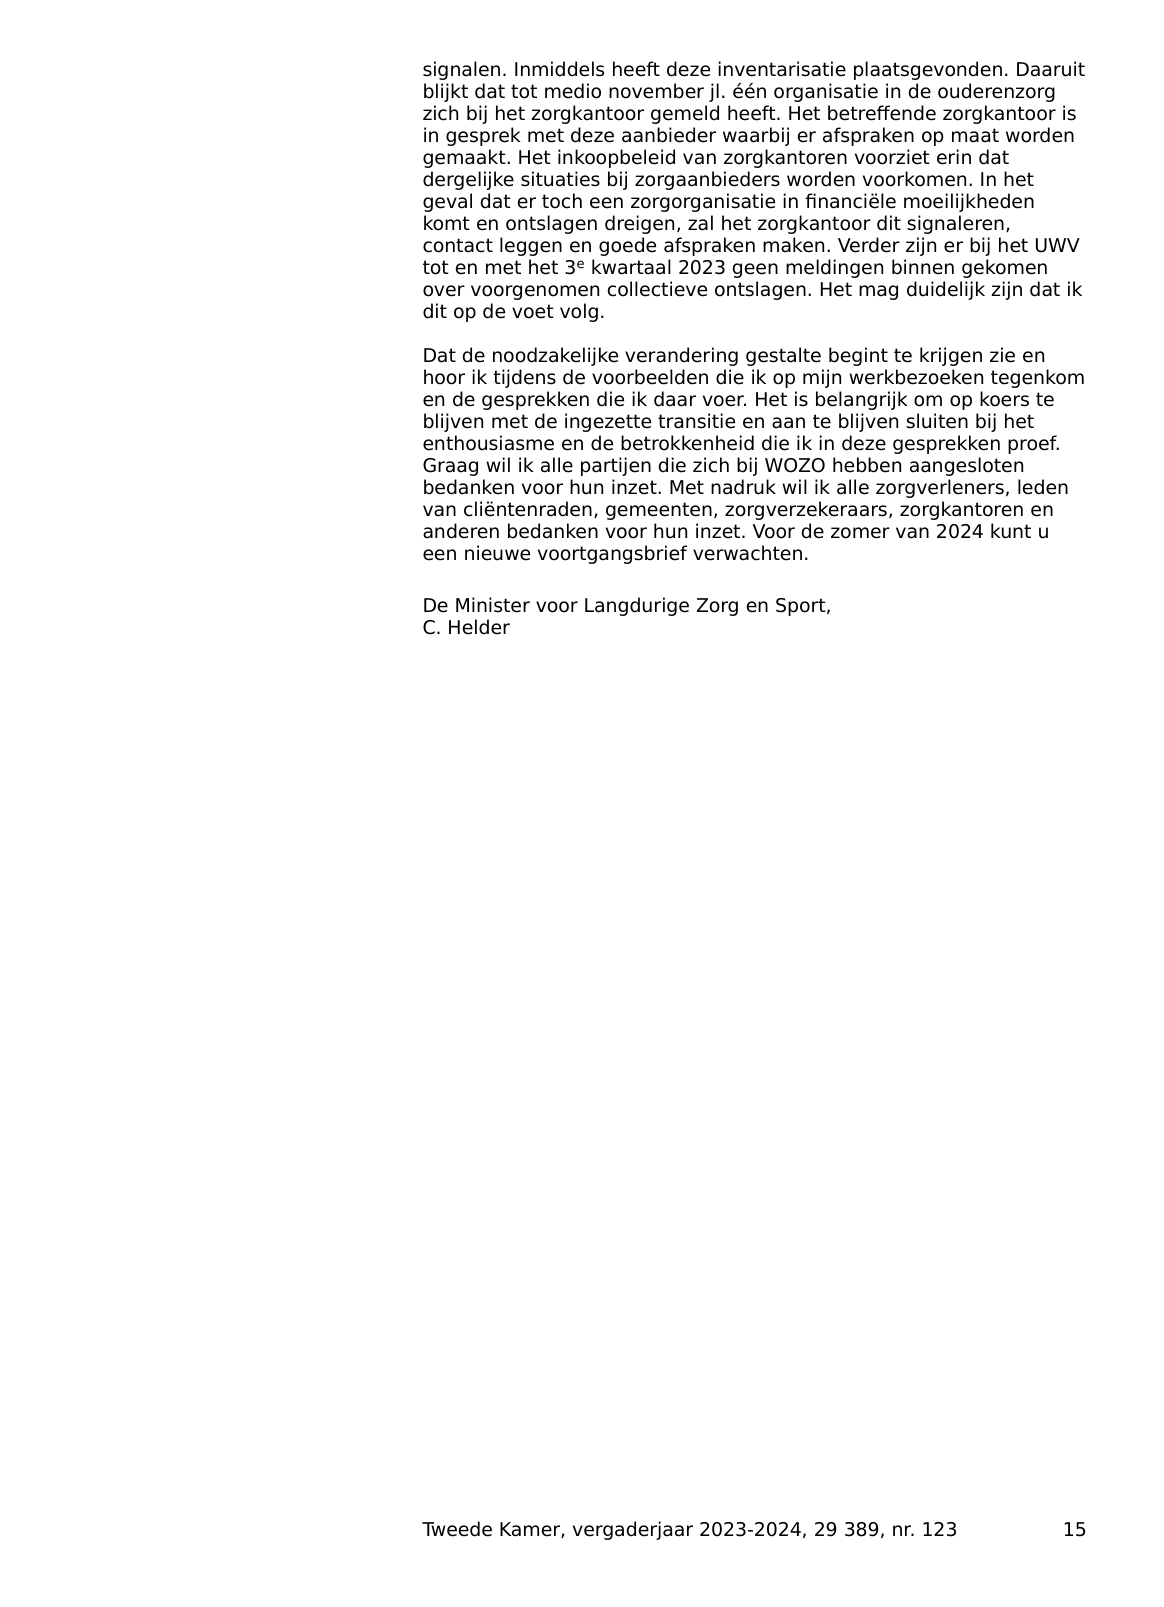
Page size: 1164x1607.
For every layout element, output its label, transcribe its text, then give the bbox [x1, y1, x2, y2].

text signalen. Inmiddels heeft deze inventarisatie plaatsgevonden. Daaruit blijkt dat tot medio november jl. één organisatie in de ouderenzorg zich bij het zorgkantoor gemeld heeft. Het betreffende zorgkantoor is in gesprek met deze aanbieder waarbij er afspraken op maat worden gemaakt. Het inkoopbeleid van zorgkantoren voorziet erin dat dergelijke situaties bij zorgaanbieders worden voorkomen. In het geval dat er toch een zorgorganisatie in financiële moeilijkheden komt en ontslagen dreigen, zal het zorgkantoor dit signaleren, contact leggen en goede afspraken maken. Verder zijn er bij het UWV tot en met het 3e kwartaal 2023 geen meldingen binnen gekomen over voorgenomen collectieve ontslagen. Het mag duidelijk zijn dat ik dit op de voet volg. [422, 59, 1087, 323]
text De Minister voor Langdurige Zorg en Sport, C. Helder [422, 595, 1087, 639]
text Dat de noodzakelijke verandering gestalte begint te krijgen zie en hoor ik tijdens de voorbeelden die ik op mijn werkbezoeken tegenkom en de gesprekken die ik daar voer. Het is belangrijk om op koers te blijven met de ingezette transitie en aan te blijven sluiten bij het enthousiasme en de betrokkenheid die ik in deze gesprekken proef. Graag wil ik alle partijen die zich bij WOZO hebben aangesloten bedanken voor hun inzet. Met nadruk wil ik alle zorgverleners, leden van cliëntenraden, gemeenten, zorgverzekeraars, zorgkantoren en anderen bedanken voor hun inzet. Voor de zomer van 2024 kunt u een nieuwe voortgangsbrief verwachten. [422, 345, 1087, 565]
